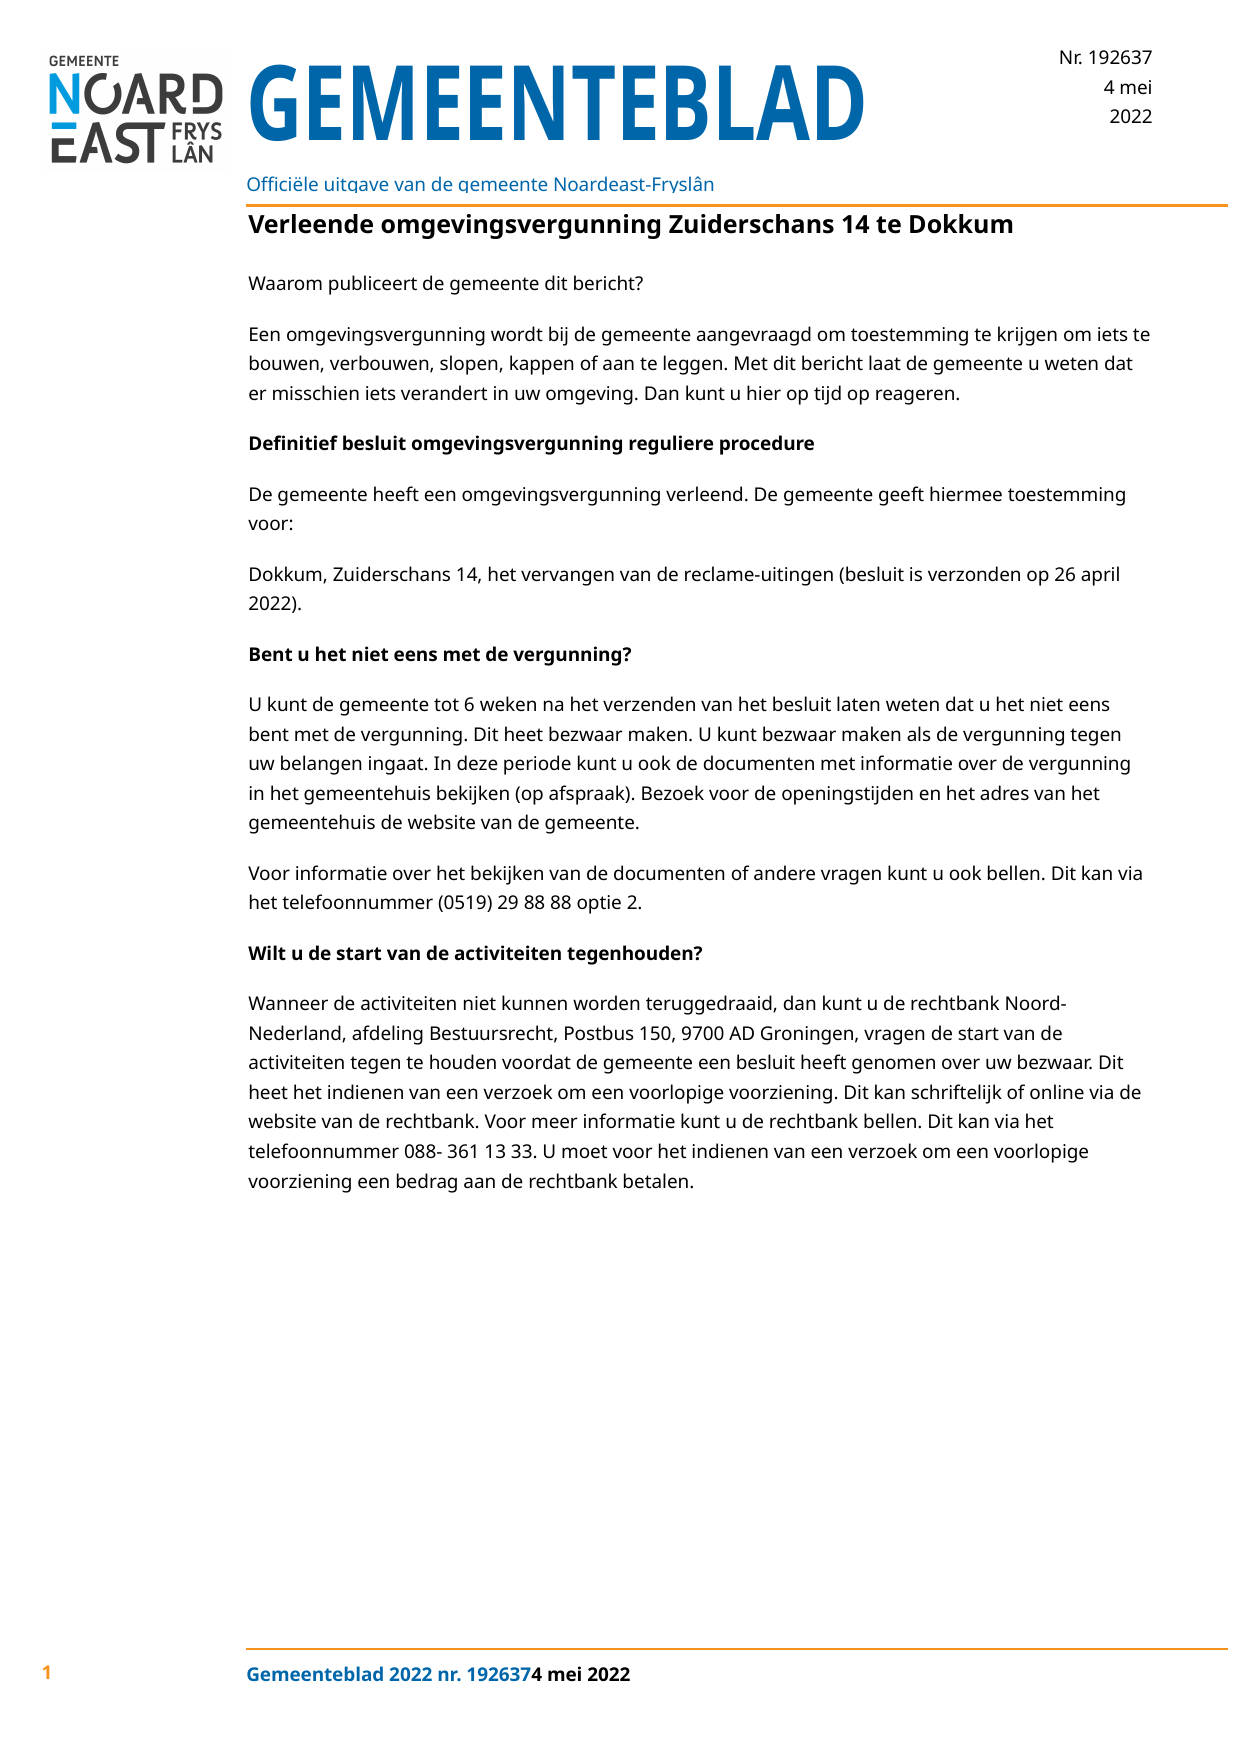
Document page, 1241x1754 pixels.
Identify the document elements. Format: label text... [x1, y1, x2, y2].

text U kunt de gemeente tot 6 weken na het verzenden van het besluit laten weten dat u het niet eens bent met de vergunning. Dit heet bezwaar maken. U kunt bezwaar maken als de vergunning tegen uw belangen ingaat. In deze periode kunt u ook de documenten met informatie over de vergunning in het gemeentehuis bekijken (op afspraak). Bezoek voor de openingstijden en het adres van het gemeentehuis de website van de gemeente. [248, 691, 1152, 835]
text Verleende omgevingsvergunning Zuiderschans 14 te Dokkum [248, 207, 1152, 241]
text Wanneer de activiteiten niet kunnen worden teruggedraaid, dan kunt u de rechtbank Noord-Nederland, afdeling Bestuursrecht, Postbus 150, 9700 AD Groningen, vragen de start van de activiteiten tegen te houden voordat de gemeente een besluit heeft genomen over uw bezwaar. Dit heet het indienen van een verzoek om een voorlopige voorziening. Dit kan schriftelijk of online via de website van de rechtbank. Voor meer informatie kunt u de rechtbank bellen. Dit kan via het telefoonnummer 088- 361 13 33. U moet voor het indienen van een verzoek om een voorlopige voorziening een bedrag aan de rechtbank betalen. [248, 990, 1152, 1193]
text Wilt u de start van de activiteiten tegenhouden? [248, 940, 1152, 966]
text Bent u het niet eens met de vergunning? [248, 641, 1152, 666]
text Voor informatie over het bekijken van de documenten of andere vragen kunt u ook bellen. Dit kan via het telefoonnummer (0519) 29 88 88 optie 2. [248, 860, 1152, 915]
text Dokkum, Zuiderschans 14, het vervangen van de reclame-uitingen (besluit is verzonden op 26 april 2022). [248, 561, 1152, 616]
text Definitief besluit omgevingsvergunning reguliere procedure [248, 430, 1152, 456]
text Waarom publiceert de gemeente dit bericht? [248, 270, 1152, 296]
picture [41, 47, 231, 172]
text Een omgevingsvergunning wordt bij de gemeente aangevraagd om toestemming te krijgen om iets te bouwen, verbouwen, slopen, kappen of aan te leggen. Met dit bericht laat de gemeente u weten dat er misschien iets verandert in uw omgeving. Dan kunt u hier op tijd op reageren. [248, 321, 1152, 406]
text De gemeente heeft een omgevingsvergunning verleend. De gemeente geeft hiermee toestemming voor: [248, 481, 1152, 536]
